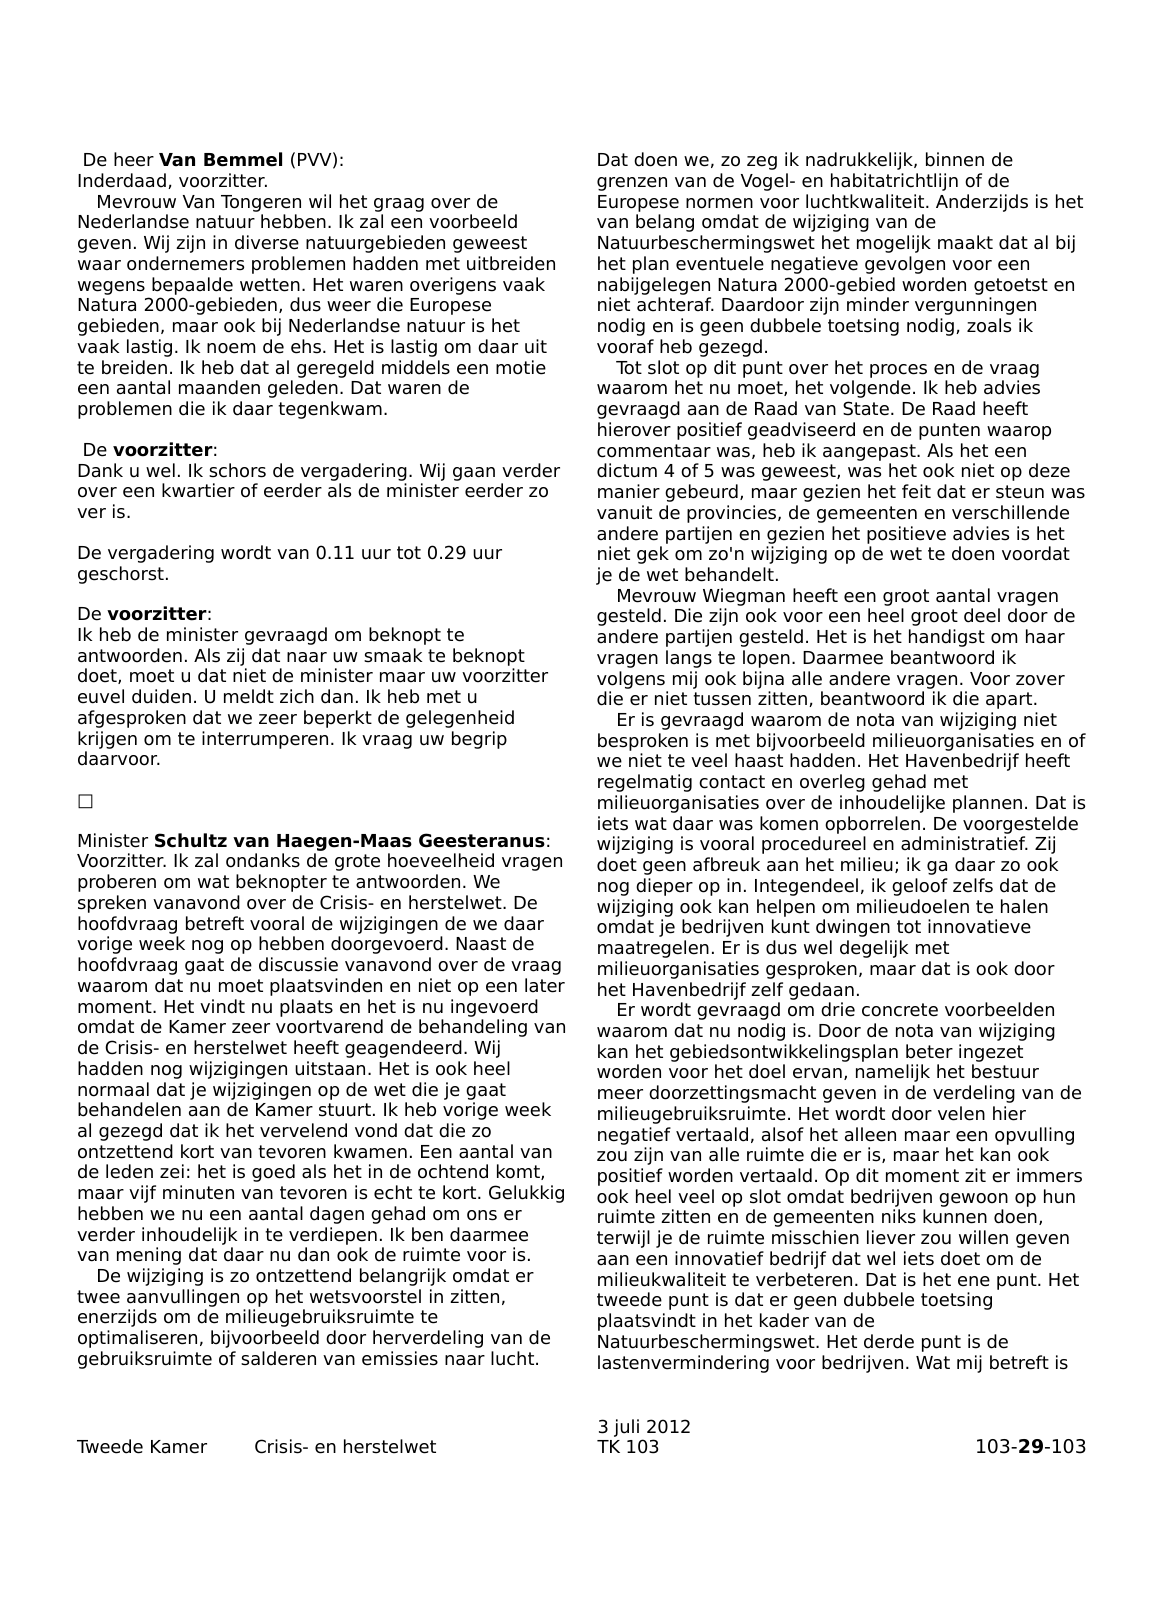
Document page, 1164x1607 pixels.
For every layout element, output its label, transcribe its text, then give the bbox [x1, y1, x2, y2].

text De voorzitter: [77, 604, 567, 625]
text De wijziging is zo ontzettend belangrijk omdat er twee aanvullingen op het wetsvoorstel in zitten, enerzijds om de milieugebruiksruimte te optimaliseren, bijvoorbeeld door herverdeling van de gebruiksruimte of salderen van emissies naar lucht. [77, 1266, 567, 1369]
text Er wordt gevraagd om drie concrete voorbeelden waarom dat nu nodig is. Door de nota van wijziging kan het gebiedsontwikkelingsplan beter ingezet worden voor het doel ervan, namelijk het bestuur meer doorzettingsmacht geven in de verdeling van de milieugebruiksruimte. Het wordt door velen hier negatief vertaald, alsof het alleen maar een opvulling zou zijn van alle ruimte die er is, maar het kan ook positief worden vertaald. Op dit moment zit er immers ook heel veel op slot omdat bedrijven gewoon op hun ruimte zitten en de gemeenten niks kunnen doen, terwijl je de ruimte misschien liever zou willen geven aan een innovatief bedrijf dat wel iets doet om de milieukwaliteit te verbeteren. Dat is het ene punt. Het tweede punt is dat er geen dubbele toetsing plaatsvindt in het kader van de Natuurbeschermingswet. Het derde punt is de lastenvermindering voor bedrijven. Wat mij betreft is [596, 1000, 1087, 1373]
text Mevrouw Wiegman heeft een groot aantal vragen gesteld. Die zijn ook voor een heel groot deel door de andere partijen gesteld. Het is het handigst om haar vragen langs te lopen. Daarmee beantwoord ik volgens mij ook bijna alle andere vragen. Voor zover die er niet tussen zitten, beantwoord ik die apart. [596, 586, 1087, 710]
text □ [77, 790, 567, 811]
text Tot slot op dit punt over het proces en de vraag waarom het nu moet, het volgende. Ik heb advies gevraagd aan de Raad van State. De Raad heeft hierover positief geadviseerd en de punten waarop commentaar was, heb ik aangepast. Als het een dictum 4 of 5 was geweest, was het ook niet op deze manier gebeurd, maar gezien het feit dat er steun was vanuit de provincies, de gemeenten en verschillende andere partijen en gezien het positieve advies is het niet gek om zo'n wijziging op de wet te doen voordat je de wet behandelt. [596, 357, 1087, 586]
text Dank u wel. Ik schors de vergadering. Wij gaan verder over een kwartier of eerder als de minister eerder zo ver is. [77, 460, 567, 523]
text Mevrouw Van Tongeren wil het graag over de Nederlandse natuur hebben. Ik zal een voorbeeld geven. Wij zijn in diverse natuurgebieden geweest waar ondernemers problemen hadden met uitbreiden wegens bepaalde wetten. Het waren overigens vaak Natura 2000-gebieden, dus weer die Europese gebieden, maar ook bij Nederlandse natuur is het vaak lastig. Ik noem de ehs. Het is lastig om daar uit te breiden. Ik heb dat al geregeld middels een motie een aantal maanden geleden. Dat waren de problemen die ik daar tegenkwam. [77, 192, 567, 420]
text De voorzitter: [77, 440, 567, 460]
text Voorzitter. Ik zal ondanks de grote hoeveelheid vragen proberen om wat beknopter te antwoorden. We spreken vanavond over de Crisis- en herstelwet. De hoofdvraag betreft vooral de wijzigingen de we daar vorige week nog op hebben doorgevoerd. Naast de hoofdvraag gaat de discussie vanavond over de vraag waarom dat nu moet plaatsvinden en niet op een later moment. Het vindt nu plaats en het is nu ingevoerd omdat de Kamer zeer voortvarend de behandeling van de Crisis- en herstelwet heeft geagendeerd. Wij hadden nog wijzigingen uitstaan. Het is ook heel normaal dat je wijzigingen op de wet die je gaat behandelen aan de Kamer stuurt. Ik heb vorige week al gezegd dat ik het vervelend vond dat die zo ontzettend kort van tevoren kwamen. Een aantal van de leden zei: het is goed als het in de ochtend komt, maar vijf minuten van tevoren is echt te kort. Gelukkig hebben we nu een aantal dagen gehad om ons er verder inhoudelijk in te verdiepen. Ik ben daarmee van mening dat daar nu dan ook de ruimte voor is. [77, 851, 567, 1266]
text Dat doen we, zo zeg ik nadrukkelijk, binnen de grenzen van de Vogel- en habitatrichtlijn of de Europese normen voor luchtkwaliteit. Anderzijds is het van belang omdat de wijziging van de Natuurbeschermingswet het mogelijk maakt dat al bij het plan eventuele negatieve gevolgen voor een nabijgelegen Natura 2000-gebied worden getoetst en niet achteraf. Daardoor zijn minder vergunningen nodig en is geen dubbele toetsing nodig, zoals ik vooraf heb gezegd. [596, 150, 1087, 357]
text Er is gevraagd waarom de nota van wijziging niet besproken is met bijvoorbeeld milieuorganisaties en of we niet te veel haast hadden. Het Havenbedrijf heeft regelmatig contact en overleg gehad met milieuorganisaties over de inhoudelijke plannen. Dat is iets wat daar was komen opborrelen. De voorgestelde wijziging is vooral procedureel en administratief. Zij doet geen afbreuk aan het milieu; ik ga daar zo ook nog dieper op in. Integendeel, ik geloof zelfs dat de wijziging ook kan helpen om milieudoelen te halen omdat je bedrijven kunt dwingen tot innovatieve maatregelen. Er is dus wel degelijk met milieuorganisaties gesproken, maar dat is ook door het Havenbedrijf zelf gedaan. [596, 710, 1087, 1000]
text De heer Van Bemmel (PVV): [77, 150, 567, 171]
text Ik heb de minister gevraagd om beknopt te antwoorden. Als zij dat naar uw smaak te beknopt doet, moet u dat niet de minister maar uw voorzitter euvel duiden. U meldt zich dan. Ik heb met u afgesproken dat we zeer beperkt de gelegenheid krijgen om te interrumperen. Ik vraag uw begrip daarvoor. [77, 625, 567, 770]
text Minister Schultz van Haegen-Maas Geesteranus: [77, 831, 567, 851]
text Inderdaad, voorzitter. [77, 171, 567, 192]
text De vergadering wordt van 0.11 uur tot 0.29 uur geschorst. [77, 543, 567, 584]
